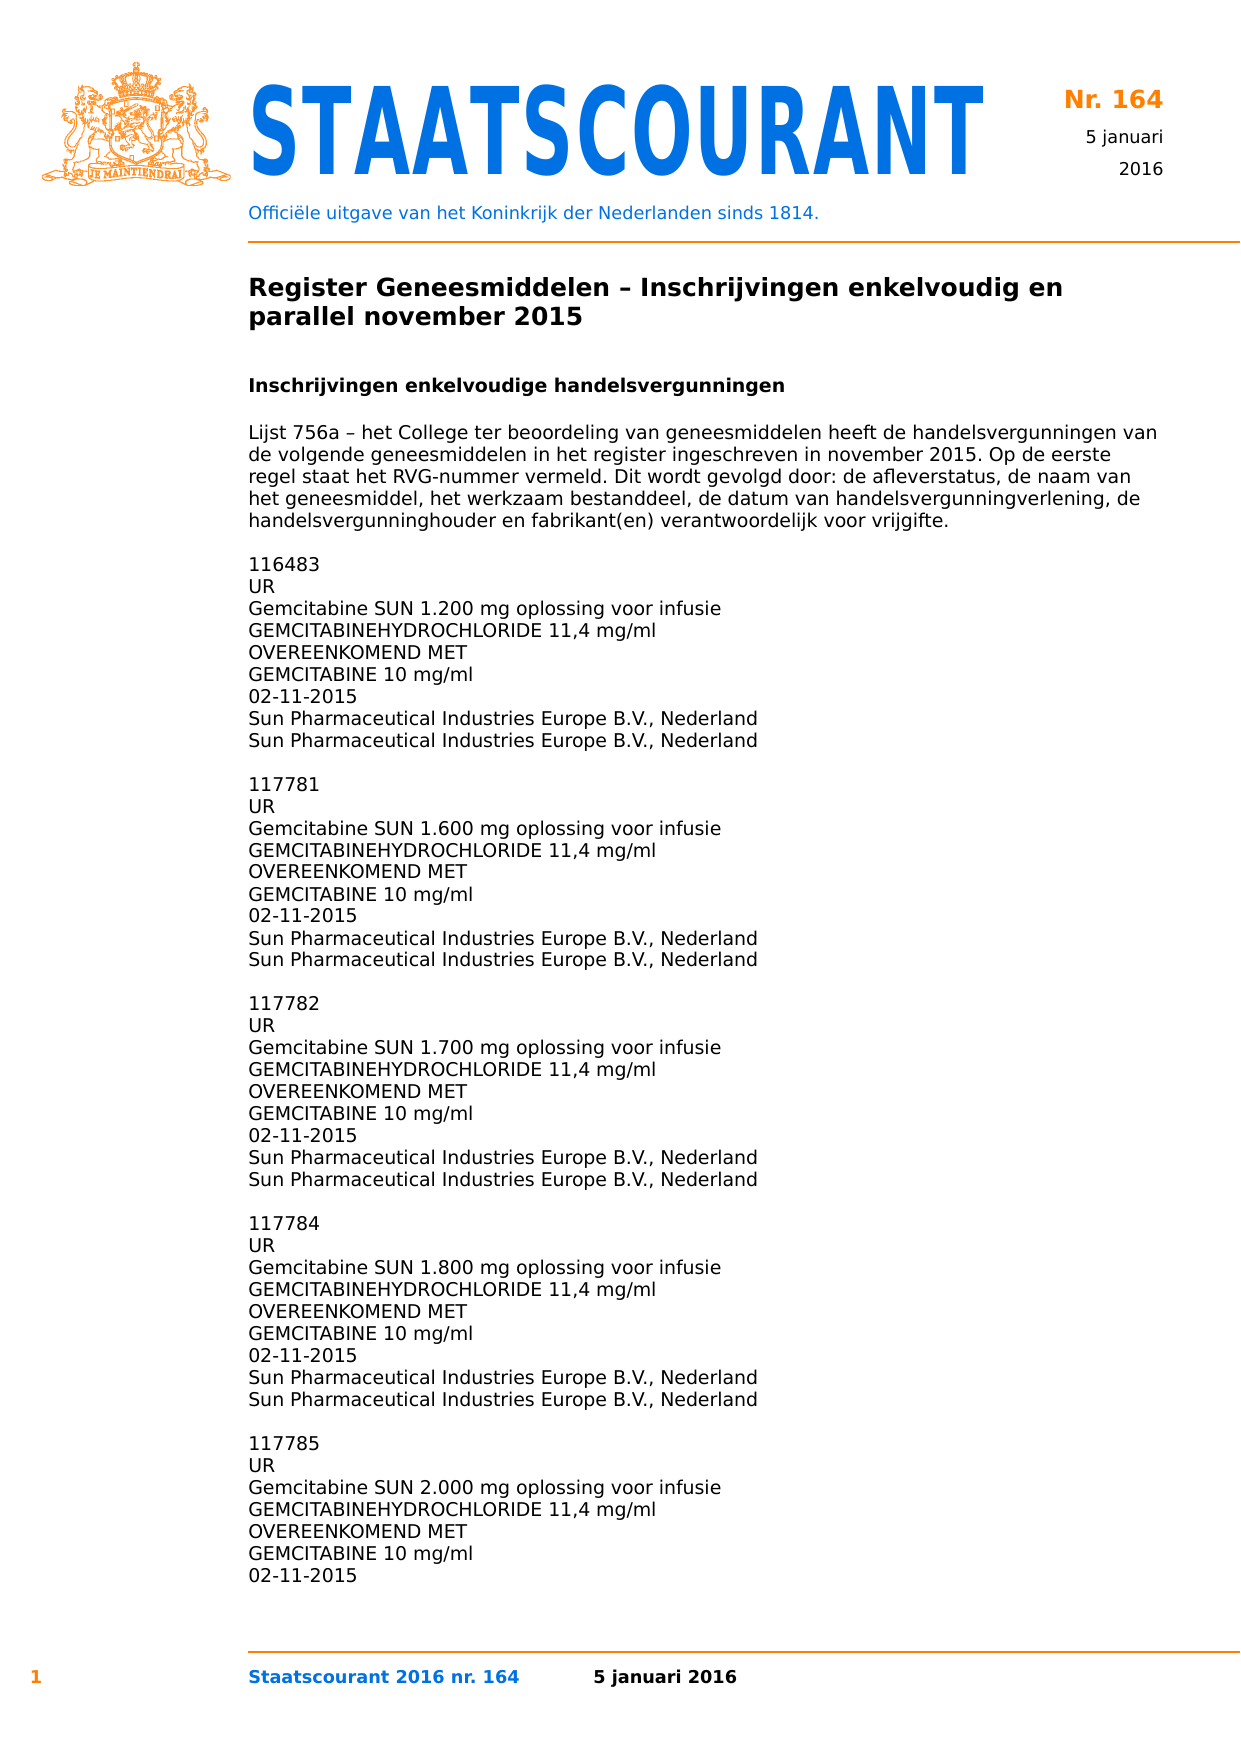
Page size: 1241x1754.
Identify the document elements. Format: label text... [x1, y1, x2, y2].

text Lijst 756a – het College ter beoordeling van geneesmiddelen heeft de handelsvergunningen van de volgende geneesmiddelen in het register ingeschreven in november 2015. Op de eerste regel staat het RVG-nummer vermeld. Dit wordt gevolgd door: de afleverstatus, de naam van het geneesmiddel, het werkzaam bestanddeel, de datum van handelsvergunningverlening, de handelsvergunninghouder en fabrikant(en) verantwoordelijk voor vrijgifte. [248, 422, 1163, 532]
picture [41, 62, 231, 186]
text UR [248, 1235, 1163, 1257]
table_cell Officiële uitgave van het Koninkrijk der Nederlanden sinds 1814. [248, 203, 1240, 241]
table_header Nr. 164 [998, 62, 1240, 121]
table_cell 2016 [998, 153, 1240, 203]
text UR [248, 1015, 1163, 1037]
text Gemcitabine SUN 1.700 mg oplossing voor infusie [248, 1037, 1163, 1059]
text Sun Pharmaceutical Industries Europe B.V., Nederland [248, 1169, 1163, 1191]
text Gemcitabine SUN 1.600 mg oplossing voor infusie [248, 817, 1163, 839]
text GEMCITABINEHYDROCHLORIDE 11,4 mg/ml [248, 1059, 1163, 1081]
text OVEREENKOMEND MET [248, 1081, 1163, 1103]
text Sun Pharmaceutical Industries Europe B.V., Nederland [248, 949, 1163, 971]
text GEMCITABINEHYDROCHLORIDE 11,4 mg/ml [248, 1279, 1163, 1301]
text 02-11-2015 [248, 1564, 1163, 1586]
text 117781 [248, 773, 1163, 796]
text Sun Pharmaceutical Industries Europe B.V., Nederland [248, 927, 1163, 949]
text UR [248, 576, 1163, 598]
text 117784 [248, 1213, 1163, 1235]
text 117782 [248, 993, 1163, 1015]
text Sun Pharmaceutical Industries Europe B.V., Nederland [248, 1147, 1163, 1169]
text Sun Pharmaceutical Industries Europe B.V., Nederland [248, 1367, 1163, 1389]
text OVEREENKOMEND MET [248, 1301, 1163, 1323]
text GEMCITABINE 10 mg/ml [248, 1103, 1163, 1125]
text GEMCITABINE 10 mg/ml [248, 664, 1163, 686]
text 02-11-2015 [248, 905, 1163, 927]
table_header STAATSCOURANT [248, 62, 998, 203]
text UR [248, 1454, 1163, 1477]
text GEMCITABINEHYDROCHLORIDE 11,4 mg/ml [248, 620, 1163, 642]
text Gemcitabine SUN 2.000 mg oplossing voor infusie [248, 1477, 1163, 1498]
table_header [25, 62, 248, 241]
text OVEREENKOMEND MET [248, 1521, 1163, 1542]
text 117785 [248, 1433, 1163, 1454]
text OVEREENKOMEND MET [248, 642, 1163, 664]
text GEMCITABINE 10 mg/ml [248, 883, 1163, 905]
text 02-11-2015 [248, 1125, 1163, 1147]
text 116483 [248, 554, 1163, 576]
text Gemcitabine SUN 1.200 mg oplossing voor infusie [248, 598, 1163, 620]
text Sun Pharmaceutical Industries Europe B.V., Nederland [248, 708, 1163, 730]
text 02-11-2015 [248, 686, 1163, 708]
text UR [248, 796, 1163, 817]
text 02-11-2015 [248, 1345, 1163, 1367]
subtitle Register Geneesmiddelen – Inschrijvingen enkelvoudig en parallel november 2015 [248, 273, 1163, 331]
text GEMCITABINE 10 mg/ml [248, 1542, 1163, 1564]
text OVEREENKOMEND MET [248, 861, 1163, 883]
table_cell 5 januari [998, 121, 1240, 153]
text GEMCITABINEHYDROCHLORIDE 11,4 mg/ml [248, 839, 1163, 861]
text GEMCITABINE 10 mg/ml [248, 1323, 1163, 1345]
subtitle Inschrijvingen enkelvoudige handelsvergunningen [248, 375, 1163, 397]
text Sun Pharmaceutical Industries Europe B.V., Nederland [248, 730, 1163, 752]
text Gemcitabine SUN 1.800 mg oplossing voor infusie [248, 1257, 1163, 1279]
text Sun Pharmaceutical Industries Europe B.V., Nederland [248, 1389, 1163, 1411]
text GEMCITABINEHYDROCHLORIDE 11,4 mg/ml [248, 1498, 1163, 1521]
